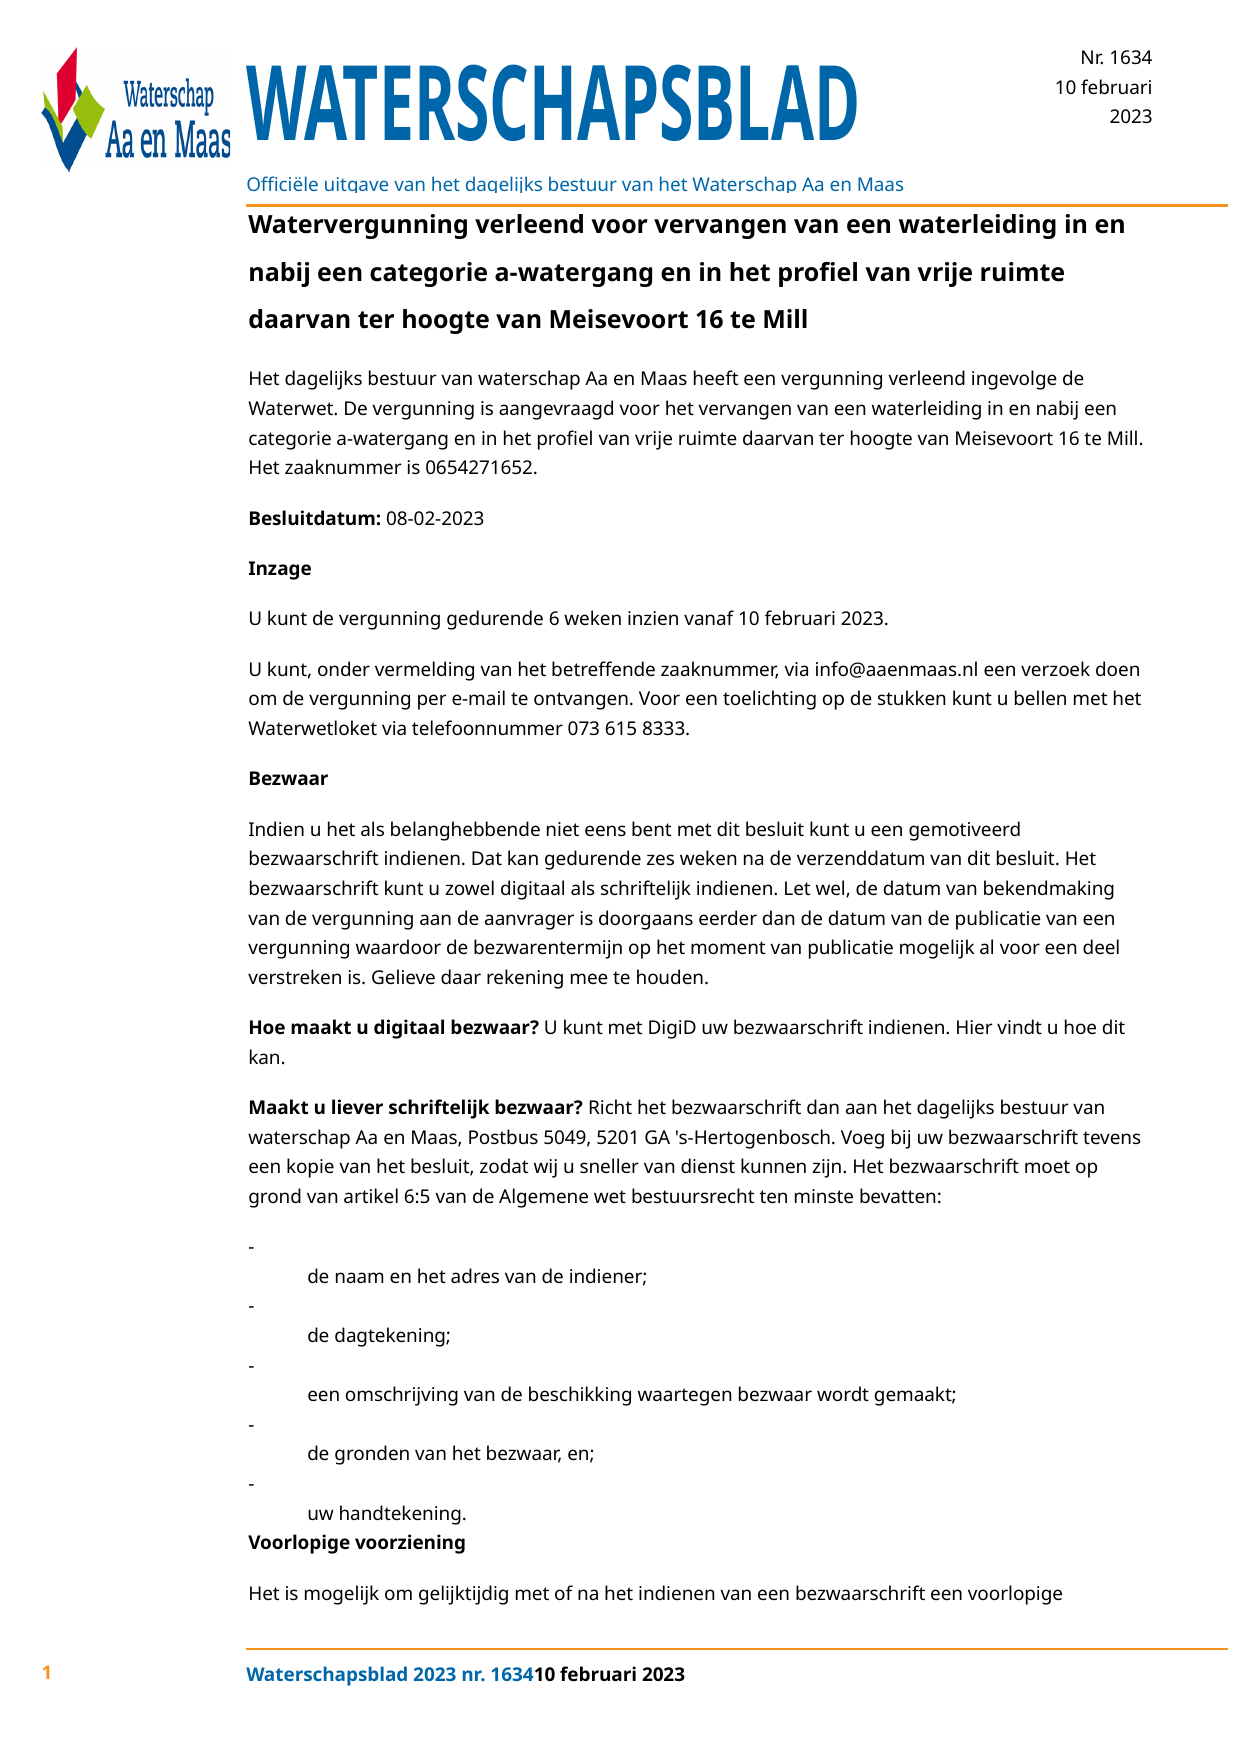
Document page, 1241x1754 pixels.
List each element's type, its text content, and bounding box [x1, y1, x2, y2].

text Inzage [248, 555, 1152, 581]
list de dagtekening; [248, 1322, 1152, 1348]
list uw handtekening. [248, 1500, 1152, 1525]
text Indien u het als belanghebbende niet eens bent met dit besluit kunt u een gemotiveerd bezwaarschrift indienen. Dat kan gedurende zes weken na de verzenddatum van dit besluit. Het bezwaarschrift kunt u zowel digitaal als schriftelijk indienen. Let wel, de datum van bekendmaking van de vergunning aan de aanvrager is doorgaans eerder dan de datum van de publicatie van een vergunning waardoor de bezwarentermijn op het moment van publicatie mogelijk al voor een deel verstreken is. Gelieve daar rekening mee te houden. [248, 816, 1152, 989]
text U kunt de vergunning gedurende 6 weken inzien vanaf 10 februari 2023. [248, 606, 1152, 631]
text Het dagelijks bestuur van waterschap Aa en Maas heeft een vergunning verleend ingevolge de Waterwet. De vergunning is aangevraagd voor het vervangen van een waterleiding in en nabij een categorie a-watergang en in het profiel van vrije ruimte daarvan ter hoogte van Meisevoort 16 te Mill. Het zaaknummer is 0654271652. [248, 366, 1152, 480]
list de gronden van het bezwaar, en; [248, 1441, 1152, 1466]
list een omschrijving van de beschikking waartegen bezwaar wordt gemaakt; [248, 1381, 1152, 1407]
text Voorlopige voorziening [248, 1529, 1152, 1555]
text U kunt, onder vermelding van het betreffende zaaknummer, via info@aaenmaas.nl een verzoek doen om de vergunning per e-mail te ontvangen. Voor een toelichting op de stukken kunt u bellen met het Waterwetloket via telefoonnummer 073 615 8333. [248, 656, 1152, 741]
picture [41, 47, 231, 172]
text Hoe maakt u digitaal bezwaar? U kunt met DigiD uw bezwaarschrift indienen. Hier vindt u hoe dit kan. [248, 1014, 1152, 1069]
text Maakt u liever schriftelijk bezwaar? Richt het bezwaarschrift dan aan het dagelijks bestuur van waterschap Aa en Maas, Postbus 5049, 5201 GA 's-Hertogenbosch. Voeg bij uw bezwaarschrift tevens een kopie van het besluit, zodat wij u sneller van dienst kunnen zijn. Het bezwaarschrift moet op grond van artikel 6:5 van de Algemene wet bestuursrecht ten minste bevatten: [248, 1094, 1152, 1209]
text Het is mogelijk om gelijktijdig met of na het indienen van een bezwaarschrift een voorlopige [248, 1580, 1152, 1605]
list de naam en het adres van de indiener; [248, 1263, 1152, 1289]
text Bezwaar [248, 766, 1152, 791]
text Besluitdatum: 08-02-2023 [248, 505, 1152, 530]
text Watervergunning verleend voor vervangen van een waterleiding in en nabij een categorie a-watergang en in het profiel van vrije ruimte daarvan ter hoogte van Meisevoort 16 te Mill [248, 207, 1152, 336]
